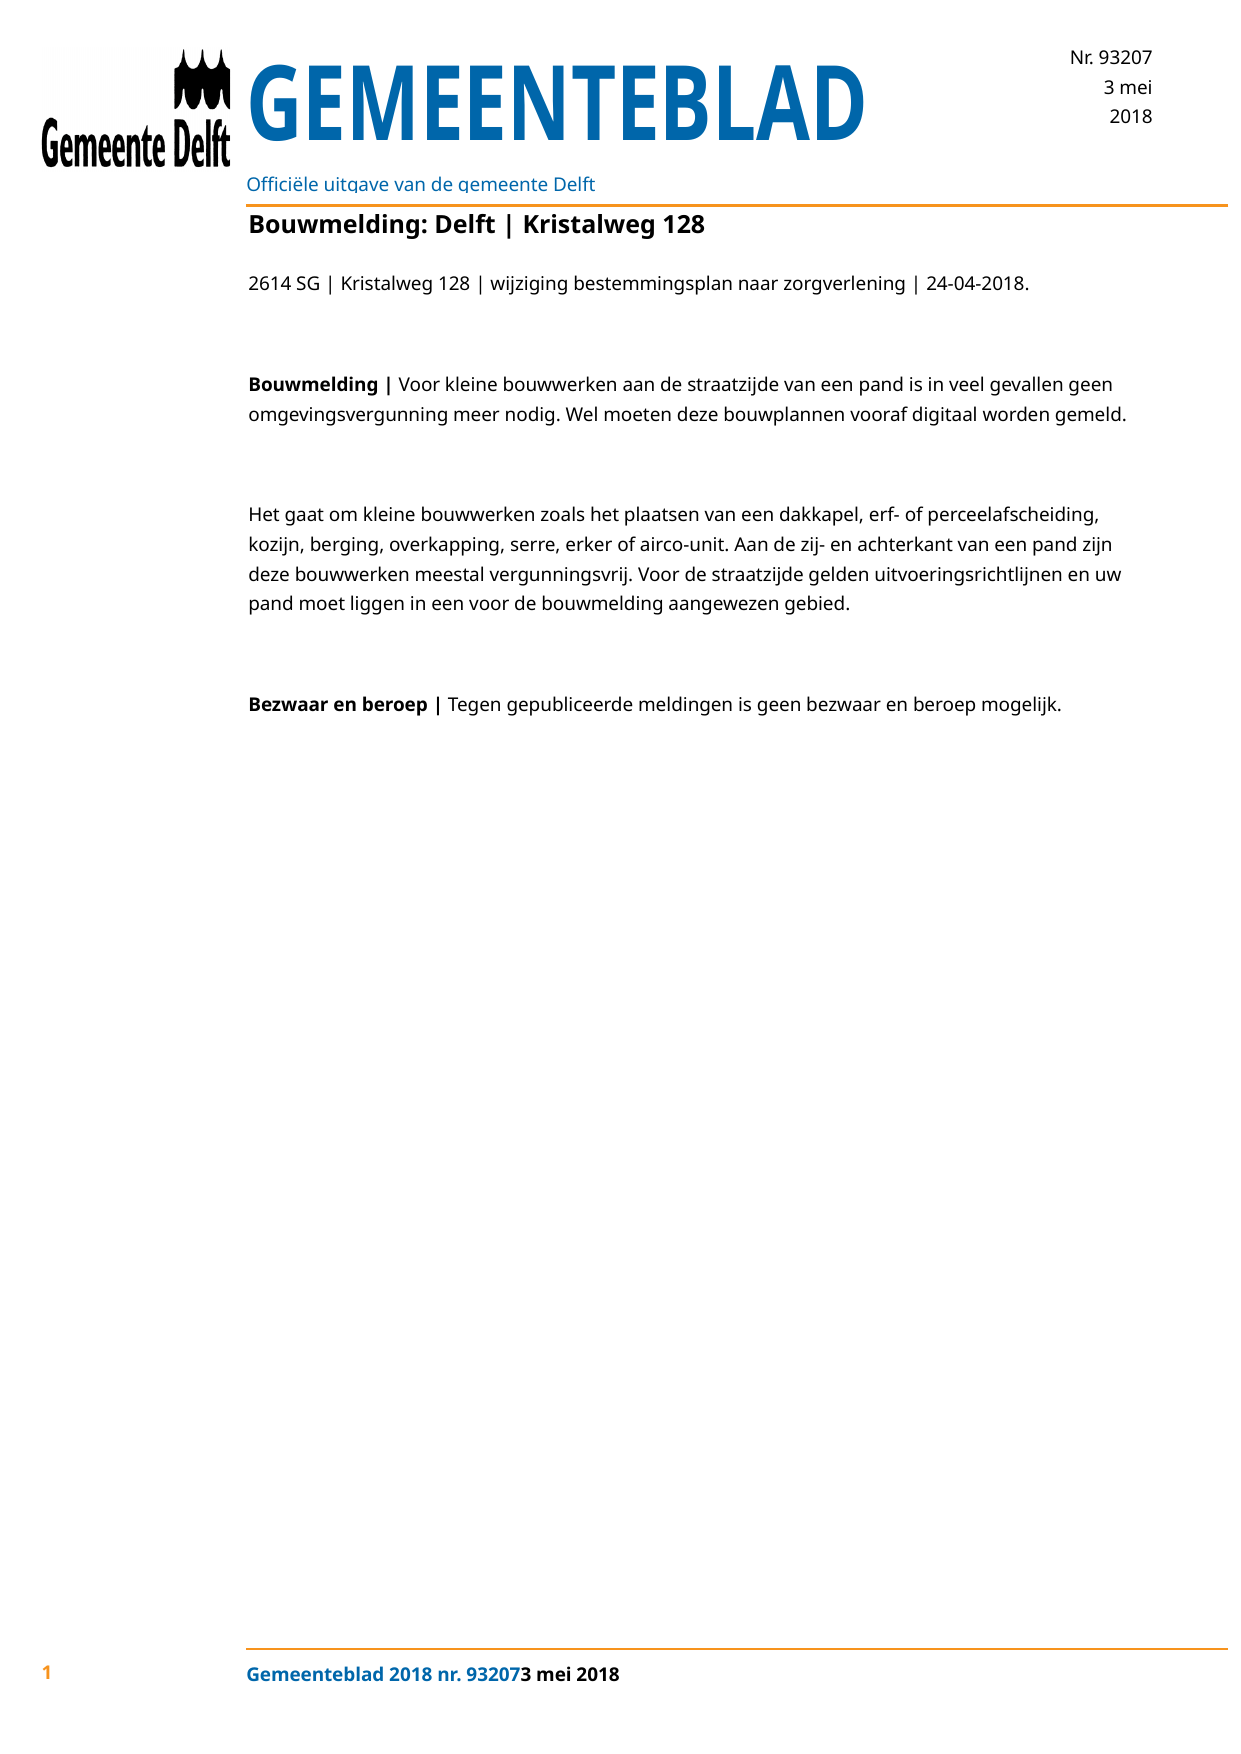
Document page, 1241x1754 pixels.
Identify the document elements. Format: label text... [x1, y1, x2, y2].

text 2614 SG | Kristalweg 128 | wijziging bestemmingsplan naar zorgverlening | 24-04-2018. [248, 270, 1152, 296]
text Bouwmelding | Voor kleine bouwwerken aan de straatzijde van een pand is in veel gevallen geen omgevingsvergunning meer nodig. Wel moeten deze bouwplannen vooraf digitaal worden gemeld. [248, 371, 1152, 426]
text Bezwaar en beroep | Tegen gepubliceerde meldingen is geen bezwaar en beroep mogelijk. [248, 691, 1152, 717]
text Het gaat om kleine bouwwerken zoals het plaatsen van een dakkapel, erf- of perceelafscheiding, kozijn, berging, overkapping, serre, erker of airco-unit. Aan de zij- en achterkant van een pand zijn deze bouwwerken meestal vergunningsvrij. Voor de straatzijde gelden uitvoeringsrichtlijnen en uw pand moet liggen in een voor de bouwmelding aangewezen gebied. [248, 502, 1152, 616]
picture [41, 47, 231, 172]
text Bouwmelding: Delft | Kristalweg 128 [248, 207, 1152, 241]
